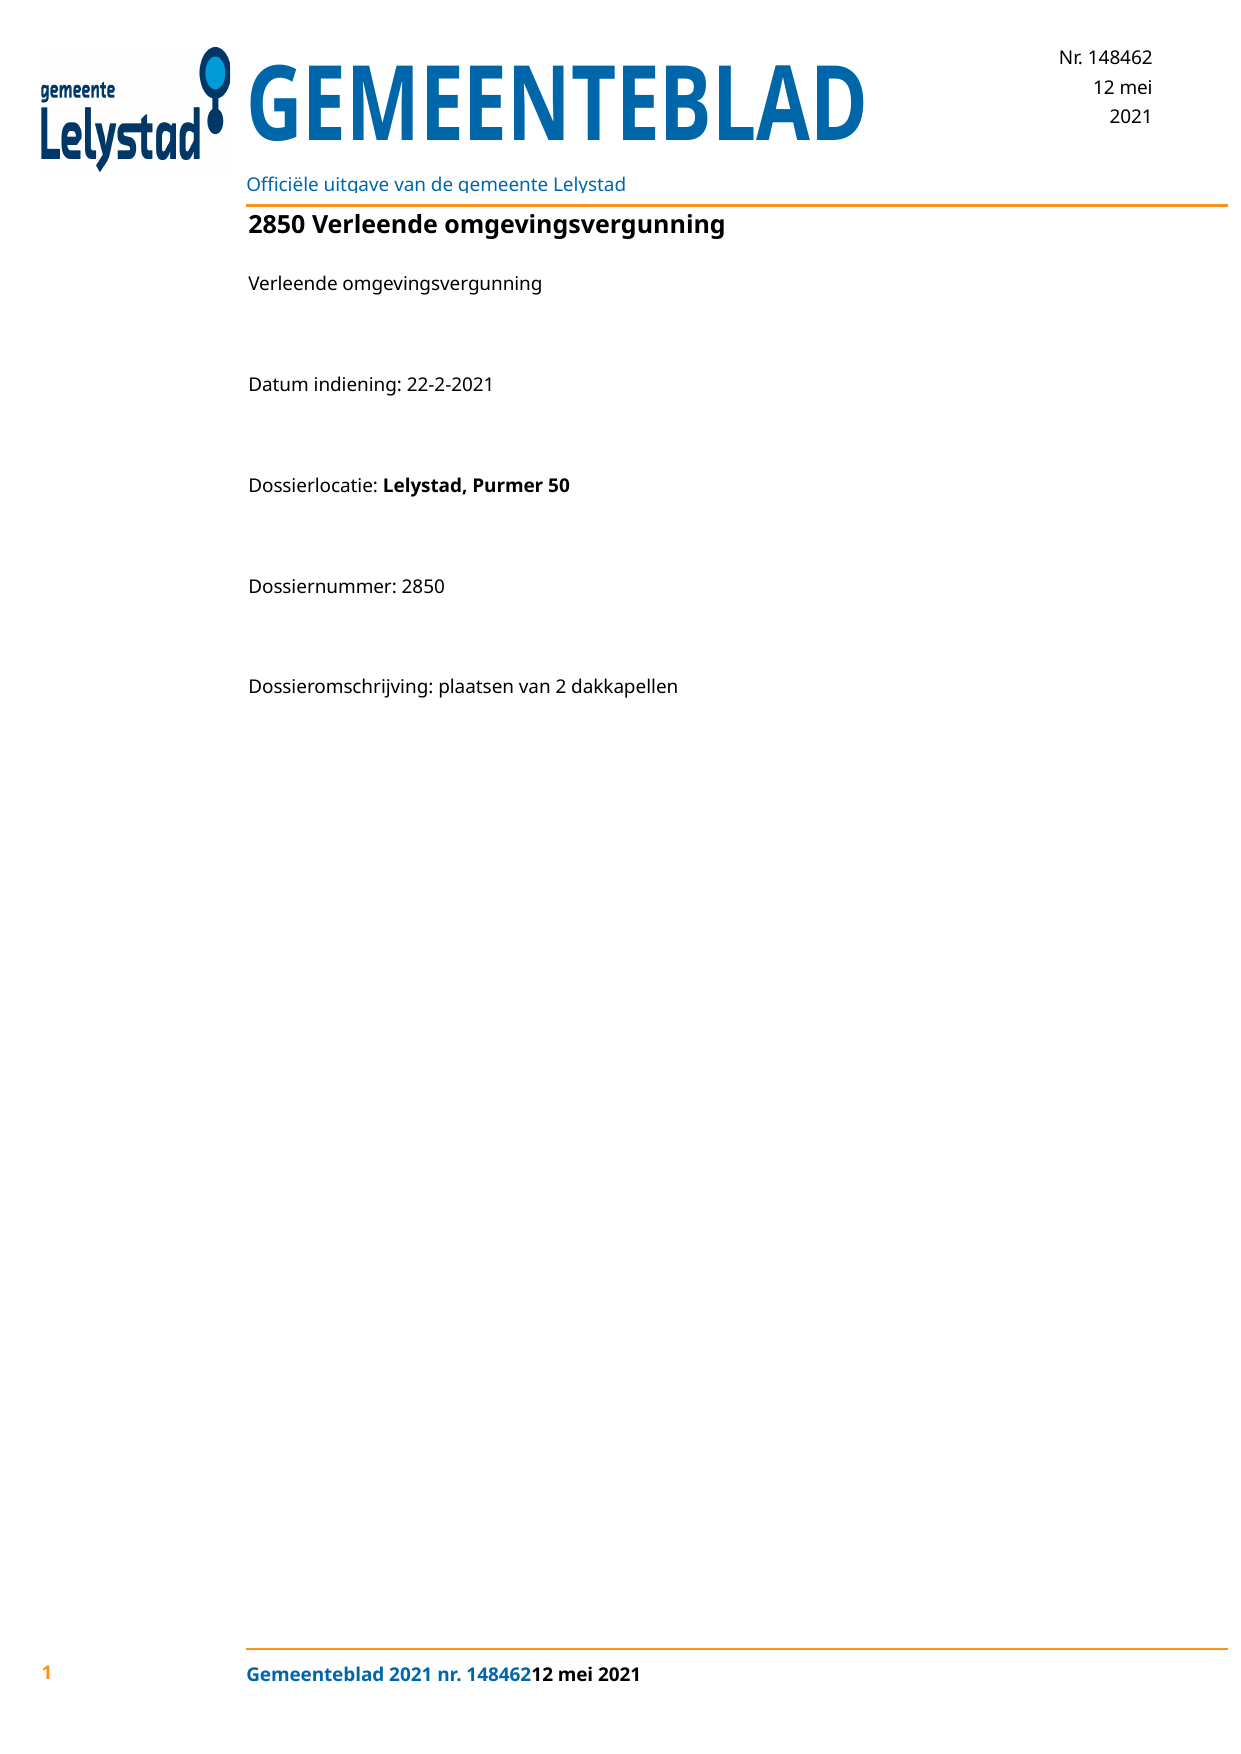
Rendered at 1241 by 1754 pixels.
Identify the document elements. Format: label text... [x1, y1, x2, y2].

text Datum indiening: 22-2-2021 [248, 371, 1152, 397]
text Verleende omgevingsvergunning [248, 270, 1152, 296]
text Dossiernummer: 2850 [248, 573, 1152, 598]
text 2850 Verleende omgevingsvergunning [248, 207, 1152, 241]
text Dossieromschrijving: plaatsen van 2 dakkapellen [248, 674, 1152, 699]
text Dossierlocatie: Lelystad, Purmer 50 [248, 472, 1152, 498]
picture [41, 47, 231, 172]
